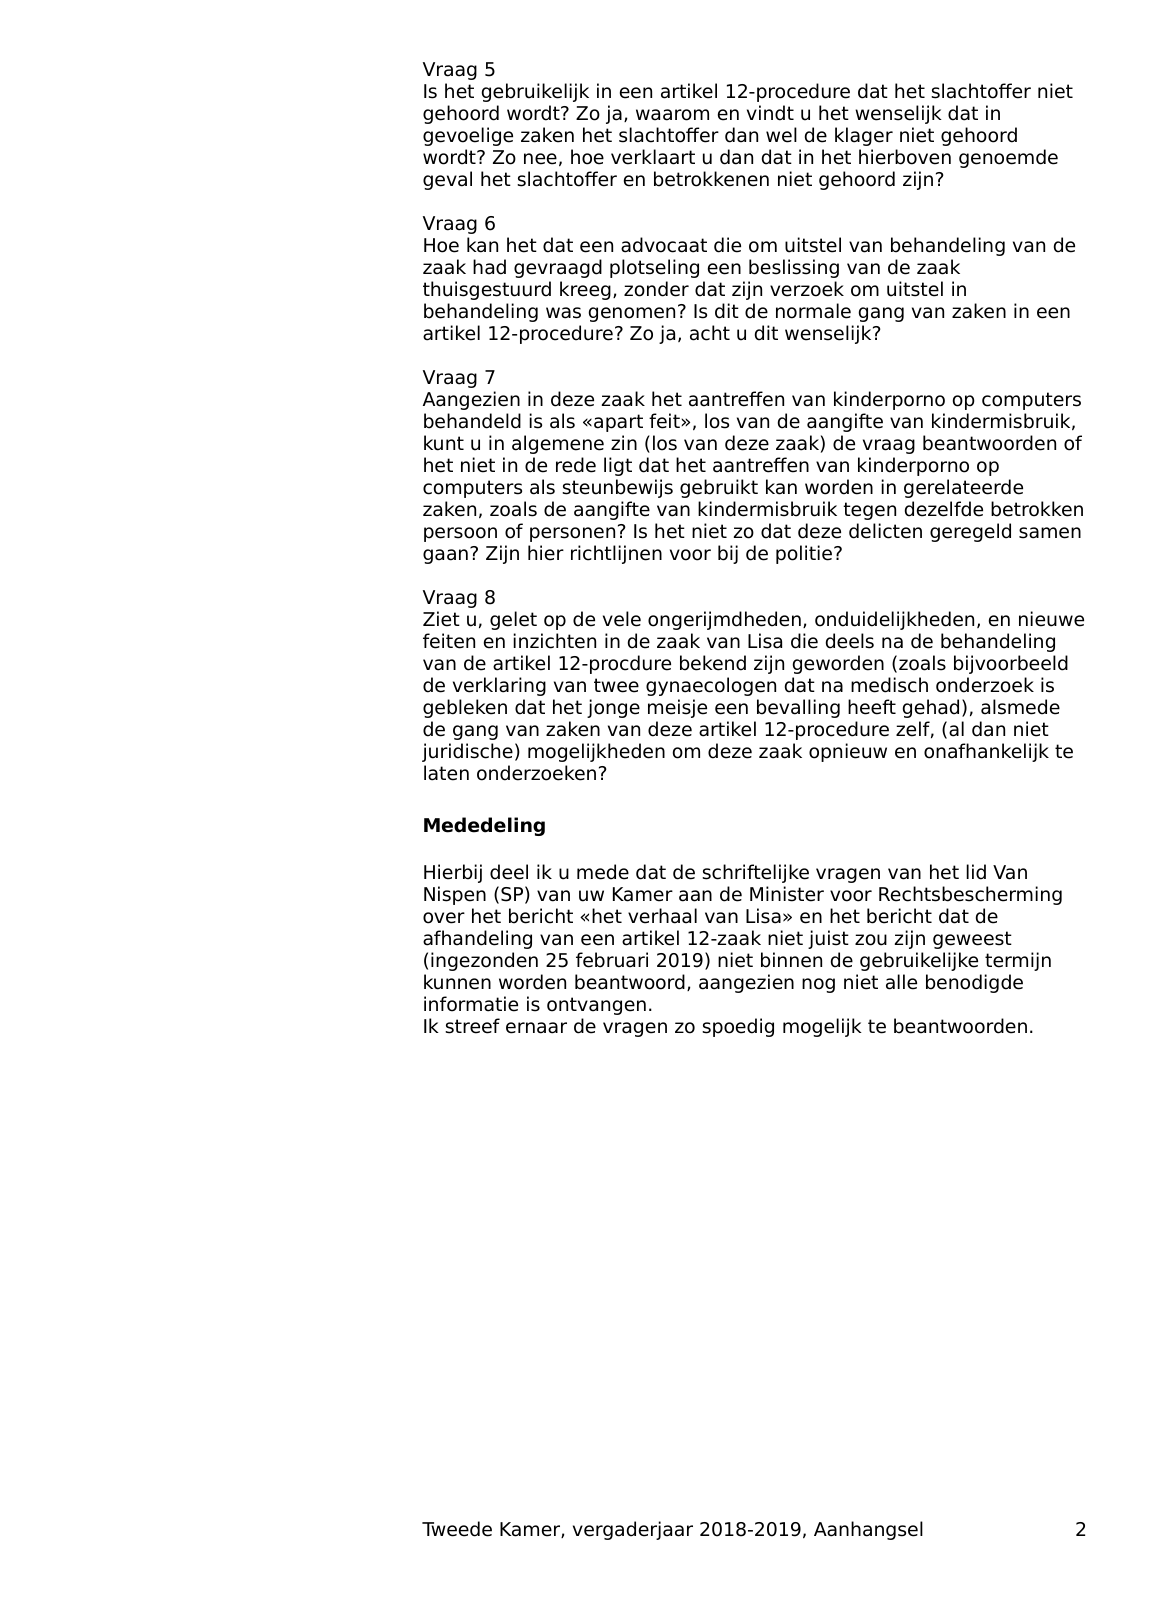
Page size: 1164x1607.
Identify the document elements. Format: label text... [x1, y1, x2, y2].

text Hoe kan het dat een advocaat die om uitstel van behandeling van de zaak had gevraagd plotseling een beslissing van de zaak thuisgestuurd kreeg, zonder dat zijn verzoek om uitstel in behandeling was genomen? Is dit de normale gang van zaken in een artikel 12-procedure? Zo ja, acht u dit wenselijk? [422, 235, 1087, 345]
text Ziet u, gelet op de vele ongerijmdheden, onduidelijkheden, en nieuwe feiten en inzichten in de zaak van Lisa die deels na de behandeling van de artikel 12-procdure bekend zijn geworden (zoals bijvoorbeeld de verklaring van twee gynaecologen dat na medisch onderzoek is gebleken dat het jonge meisje een bevalling heeft gehad), alsmede de gang van zaken van deze artikel 12-procedure zelf, (al dan niet juridische) mogelijkheden om deze zaak opnieuw en onafhankelijk te laten onderzoeken? [422, 609, 1087, 785]
text Hierbij deel ik u mede dat de schriftelijke vragen van het lid Van Nispen (SP) van uw Kamer aan de Minister voor Rechtsbescherming over het bericht «het verhaal van Lisa» en het bericht dat de afhandeling van een artikel 12-zaak niet juist zou zijn geweest (ingezonden 25 februari 2019) niet binnen de gebruikelijke termijn kunnen worden beantwoord, aangezien nog niet alle benodigde informatie is ontvangen. [422, 862, 1087, 1016]
text Vraag 8 [422, 587, 1087, 609]
text Aangezien in deze zaak het aantreffen van kinderporno op computers behandeld is als «apart feit», los van de aangifte van kindermisbruik, kunt u in algemene zin (los van deze zaak) de vraag beantwoorden of het niet in de rede ligt dat het aantreffen van kinderporno op computers als steunbewijs gebruikt kan worden in gerelateerde zaken, zoals de aangifte van kindermisbruik tegen dezelfde betrokken persoon of personen? Is het niet zo dat deze delicten geregeld samen gaan? Zijn hier richtlijnen voor bij de politie? [422, 389, 1087, 565]
text Ik streef ernaar de vragen zo spoedig mogelijk te beantwoorden. [422, 1016, 1087, 1038]
text Is het gebruikelijk in een artikel 12-procedure dat het slachtoffer niet gehoord wordt? Zo ja, waarom en vindt u het wenselijk dat in gevoelige zaken het slachtoffer dan wel de klager niet gehoord wordt? Zo nee, hoe verklaart u dan dat in het hierboven genoemde geval het slachtoffer en betrokkenen niet gehoord zijn? [422, 81, 1087, 191]
text Vraag 6 [422, 213, 1087, 235]
text Vraag 7 [422, 367, 1087, 389]
text Vraag 5 [422, 59, 1087, 81]
subtitle Mededeling [422, 815, 1087, 837]
